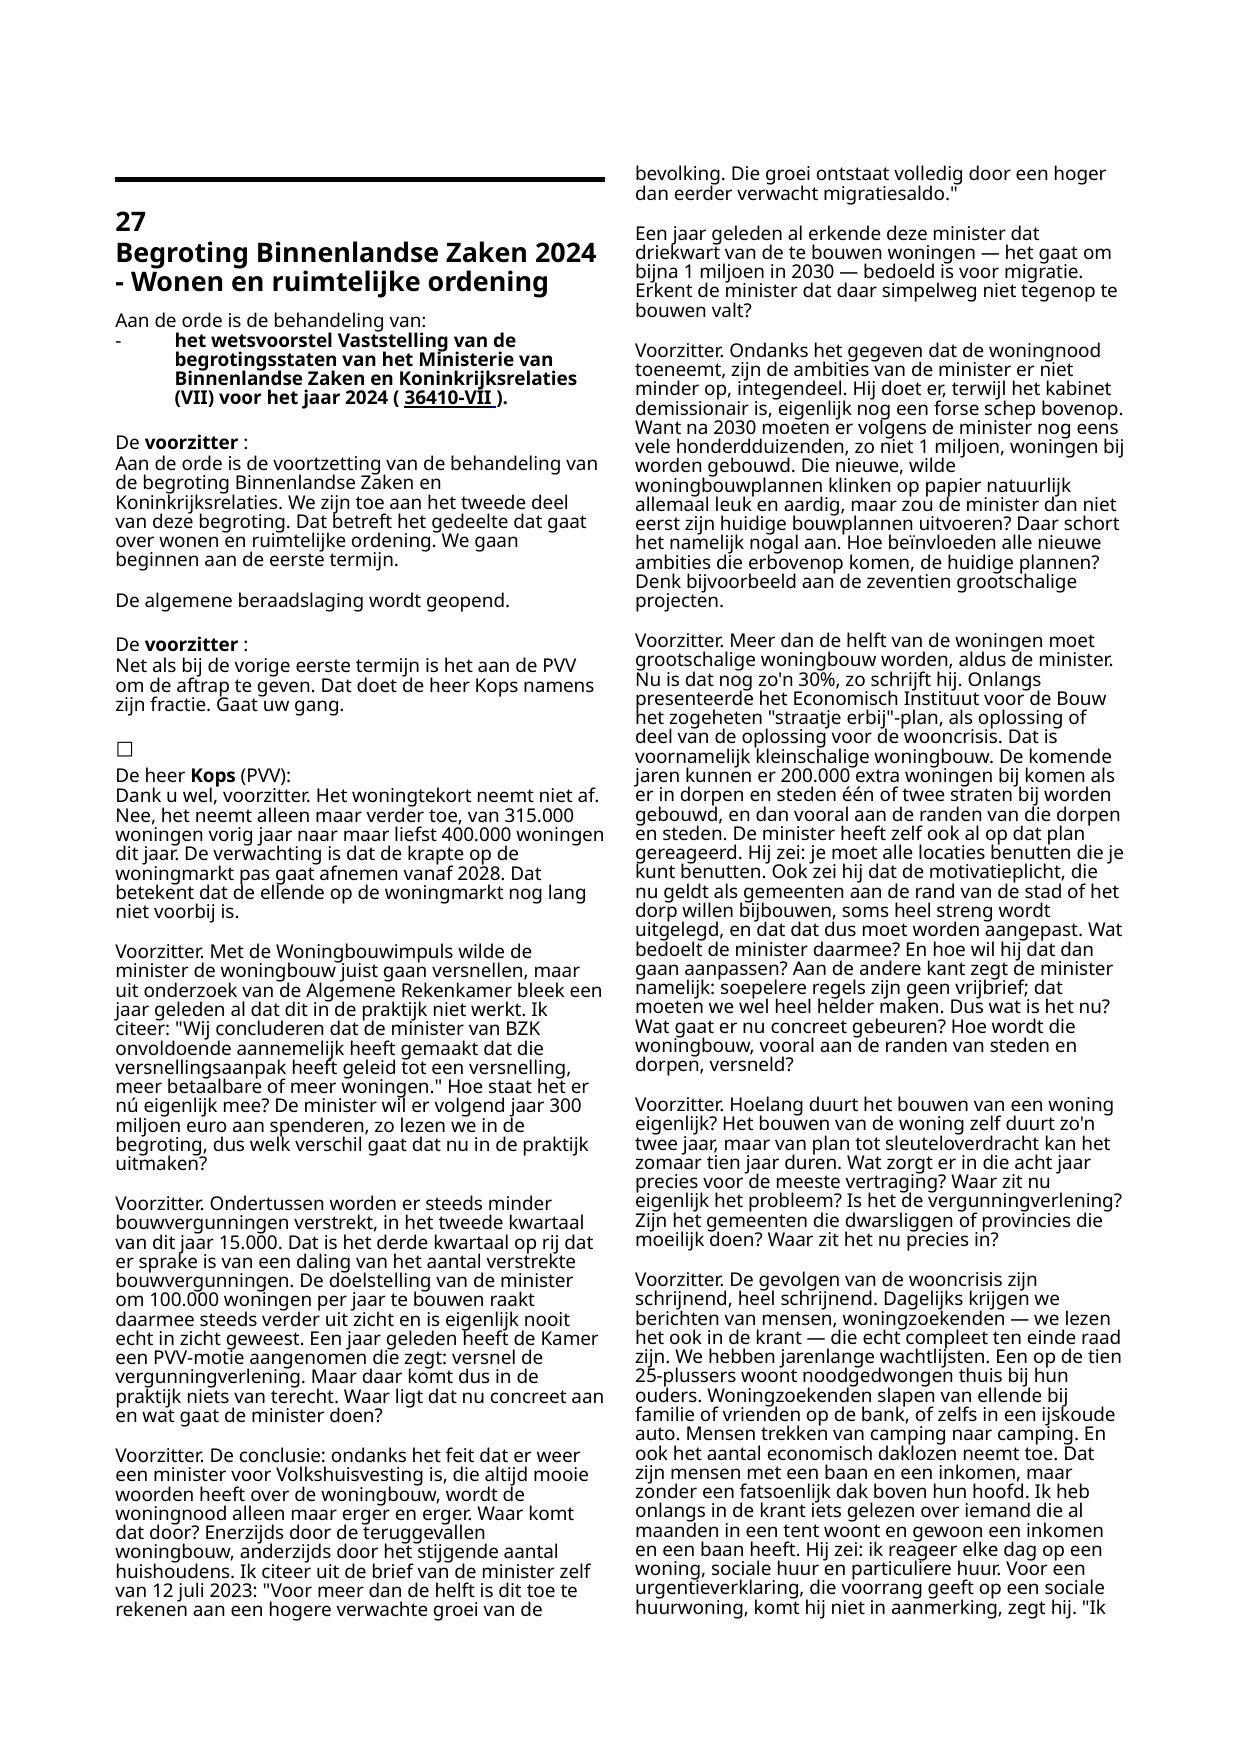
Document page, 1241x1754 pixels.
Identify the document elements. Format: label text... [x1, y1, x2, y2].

text Een jaar geleden al erkende deze minister dat driekwart van de te bouwen woningen — het gaat om bijna 1 miljoen in 2030 — bedoeld is voor migratie. Erkent de minister dat daar simpelweg niet tegenop te bouwen valt? [635, 224, 1125, 321]
text De algemene beraadslaging wordt geopend. [115, 592, 605, 611]
text 27 [115, 203, 605, 239]
text Voorzitter. Meer dan de helft van de woningen moet grootschalige woningbouw worden, aldus de minister. Nu is dat nog zo'n 30%, zo schrijft hij. Onlangs presenteerde het Economisch Instituut voor de Bouw het zogeheten "straatje erbij"-plan, als oplossing of deel van de oplossing voor de wooncrisis. Dat is voornamelijk kleinschalige woningbouw. De komende jaren kunnen er 200.000 extra woningen bij komen als er in dorpen en steden één of twee straten bij worden gebouwd, en dan vooral aan de randen van die dorpen en steden. De minister heeft zelf ook al op dat plan gereageerd. Hij zei: je moet alle locaties benutten die je kunt benutten. Ook zei hij dat de motivatieplicht, die nu geldt als gemeenten aan de rand van de stad of het dorp willen bijbouwen, soms heel streng wordt uitgelegd, en dat dat dus moet worden aangepast. Wat bedoelt de minister daarmee? En hoe wil hij dat dan gaan aanpassen? Aan de andere kant zegt de minister namelijk: soepelere regels zijn geen vrijbrief; dat moeten we wel heel helder maken. Dus wat is het nu? Wat gaat er nu concreet gebeuren? Hoe wordt die woningbouw, vooral aan de randen van steden en dorpen, versneld? [635, 632, 1125, 1075]
text ⬜ [115, 736, 605, 762]
text Aan de orde is de behandeling van: [115, 312, 605, 332]
text Voorzitter. Met de Woningbouwimpuls wilde de minister de woningbouw juist gaan versnellen, maar uit onderzoek van de Algemene Rekenkamer bleek een jaar geleden al dat dit in de praktijk niet werkt. Ik citeer: "Wij concluderen dat de minister van BZK onvoldoende aannemelijk heeft gemaakt dat die versnellingsaanpak heeft geleid tot een versnelling, meer betaalbare of meer woningen." Hoe staat het er nú eigenlijk mee? De minister wil er volgend jaar 300 miljoen euro aan spenderen, zo lezen we in de begroting, dus welk verschil gaat dat nu in de praktijk uitmaken? [115, 943, 605, 1174]
text Dank u wel, voorzitter. Het woningtekort neemt niet af. Nee, het neemt alleen maar verder toe, van 315.000 woningen vorig jaar naar maar liefst 400.000 woningen dit jaar. De verwachting is dat de krapte op de woningmarkt pas gaat afnemen vanaf 2028. Dat betekent dat de ellende op de woningmarkt nog lang niet voorbij is. [115, 787, 605, 922]
text Begroting Binnenlandse Zaken 2024 - Wonen en ruimtelijke ordening [115, 239, 605, 312]
text Voorzitter. De gevolgen van de wooncrisis zijn schrijnend, heel schrijnend. Dagelijks krijgen we berichten van mensen, woningzoekenden — we lezen het ook in de krant — die echt compleet ten einde raad zijn. We hebben jarenlange wachtlijsten. Een op de tien 25-plussers woont noodgedwongen thuis bij hun ouders. Woningzoekenden slapen van ellende bij familie of vrienden op de bank, of zelfs in een ijskoude auto. Mensen trekken van camping naar camping. En ook het aantal economisch daklozen neemt toe. Dat zijn mensen met een baan en een inkomen, maar zonder een fatsoenlijk dak boven hun hoofd. Ik heb onlangs in de krant iets gelezen over iemand die al maanden in een tent woont en gewoon een inkomen en een baan heeft. Hij zei: ik reageer elke dag op een woning, sociale huur en particuliere huur. Voor een urgentieverklaring, die voorrang geeft op een sociale huurwoning, komt hij niet in aanmerking, zegt hij. "Ik [635, 1271, 1125, 1618]
text Voorzitter. De conclusie: ondanks het feit dat er weer een minister voor Volkshuisvesting is, die altijd mooie woorden heeft over de woningbouw, wordt de woningnood alleen maar erger en erger. Waar komt dat door? Enerzijds door de teruggevallen woningbouw, anderzijds door het stijgende aantal huishoudens. Ik citeer uit de brief van de minister zelf van 12 juli 2023: "Voor meer dan de helft is dit toe te rekenen aan een hogere verwachte groei van de [115, 1447, 605, 1621]
text Net als bij de vorige eerste termijn is het aan de PVV om de aftrap te geven. Dat doet de heer Kops namens zijn fractie. Gaat uw gang. [115, 657, 605, 715]
text bevolking. Die groei ontstaat volledig door een hoger dan eerder verwacht migratiesaldo." [635, 165, 1125, 204]
text De voorzitter : [115, 429, 605, 455]
list het wetsvoorstel Vaststelling van de begrotingsstaten van het Ministerie van Binnenlandse Zaken en Koninkrijksrelaties (VII) voor het jaar 2024 ( 36410-VII ). [115, 332, 605, 409]
text Voorzitter. Ondertussen worden er steeds minder bouwvergunningen verstrekt, in het tweede kwartaal van dit jaar 15.000. Dat is het derde kwartaal op rij dat er sprake is van een daling van het aantal verstrekte bouwvergunningen. De doelstelling van de minister om 100.000 woningen per jaar te bouwen raakt daarmee steeds verder uit zicht en is eigenlijk nooit echt in zicht geweest. Een jaar geleden heeft de Kamer een PVV-motie aangenomen die zegt: versnel de vergunningverlening. Maar daar komt dus in de praktijk niets van terecht. Waar ligt dat nu concreet aan en wat gaat de minister doen? [115, 1195, 605, 1426]
text De heer Kops (PVV): [115, 762, 605, 787]
text Aan de orde is de voortzetting van de behandeling van de begroting Binnenlandse Zaken en Koninkrijksrelaties. We zijn toe aan het tweede deel van deze begroting. Dat betreft het gedeelte dat gaat over wonen en ruimtelijke ordening. We gaan beginnen aan de eerste termijn. [115, 455, 605, 571]
text Voorzitter. Hoelang duurt het bouwen van een woning eigenlijk? Het bouwen van de woning zelf duurt zo'n twee jaar, maar van plan tot sleuteloverdracht kan het zomaar tien jaar duren. Wat zorgt er in die acht jaar precies voor de meeste vertraging? Waar zit nu eigenlijk het probleem? Is het de vergunningverlening? Zijn het gemeenten die dwarsliggen of provincies die moeilijk doen? Waar zit het nu precies in? [635, 1096, 1125, 1250]
text Voorzitter. Ondanks het gegeven dat de woningnood toeneemt, zijn de ambities van de minister er niet minder op, integendeel. Hij doet er, terwijl het kabinet demissionair is, eigenlijk nog een forse schep bovenop. Want na 2030 moeten er volgens de minister nog eens vele honderdduizenden, zo niet 1 miljoen, woningen bij worden gebouwd. Die nieuwe, wilde woningbouwplannen klinken op papier natuurlijk allemaal leuk en aardig, maar zou de minister dan niet eerst zijn huidige bouwplannen uitvoeren? Daar schort het namelijk nogal aan. Hoe beïnvloeden alle nieuwe ambities die erbovenop komen, de huidige plannen? Denk bijvoorbeeld aan de zeventien grootschalige projecten. [635, 342, 1125, 611]
text De voorzitter : [115, 632, 605, 657]
